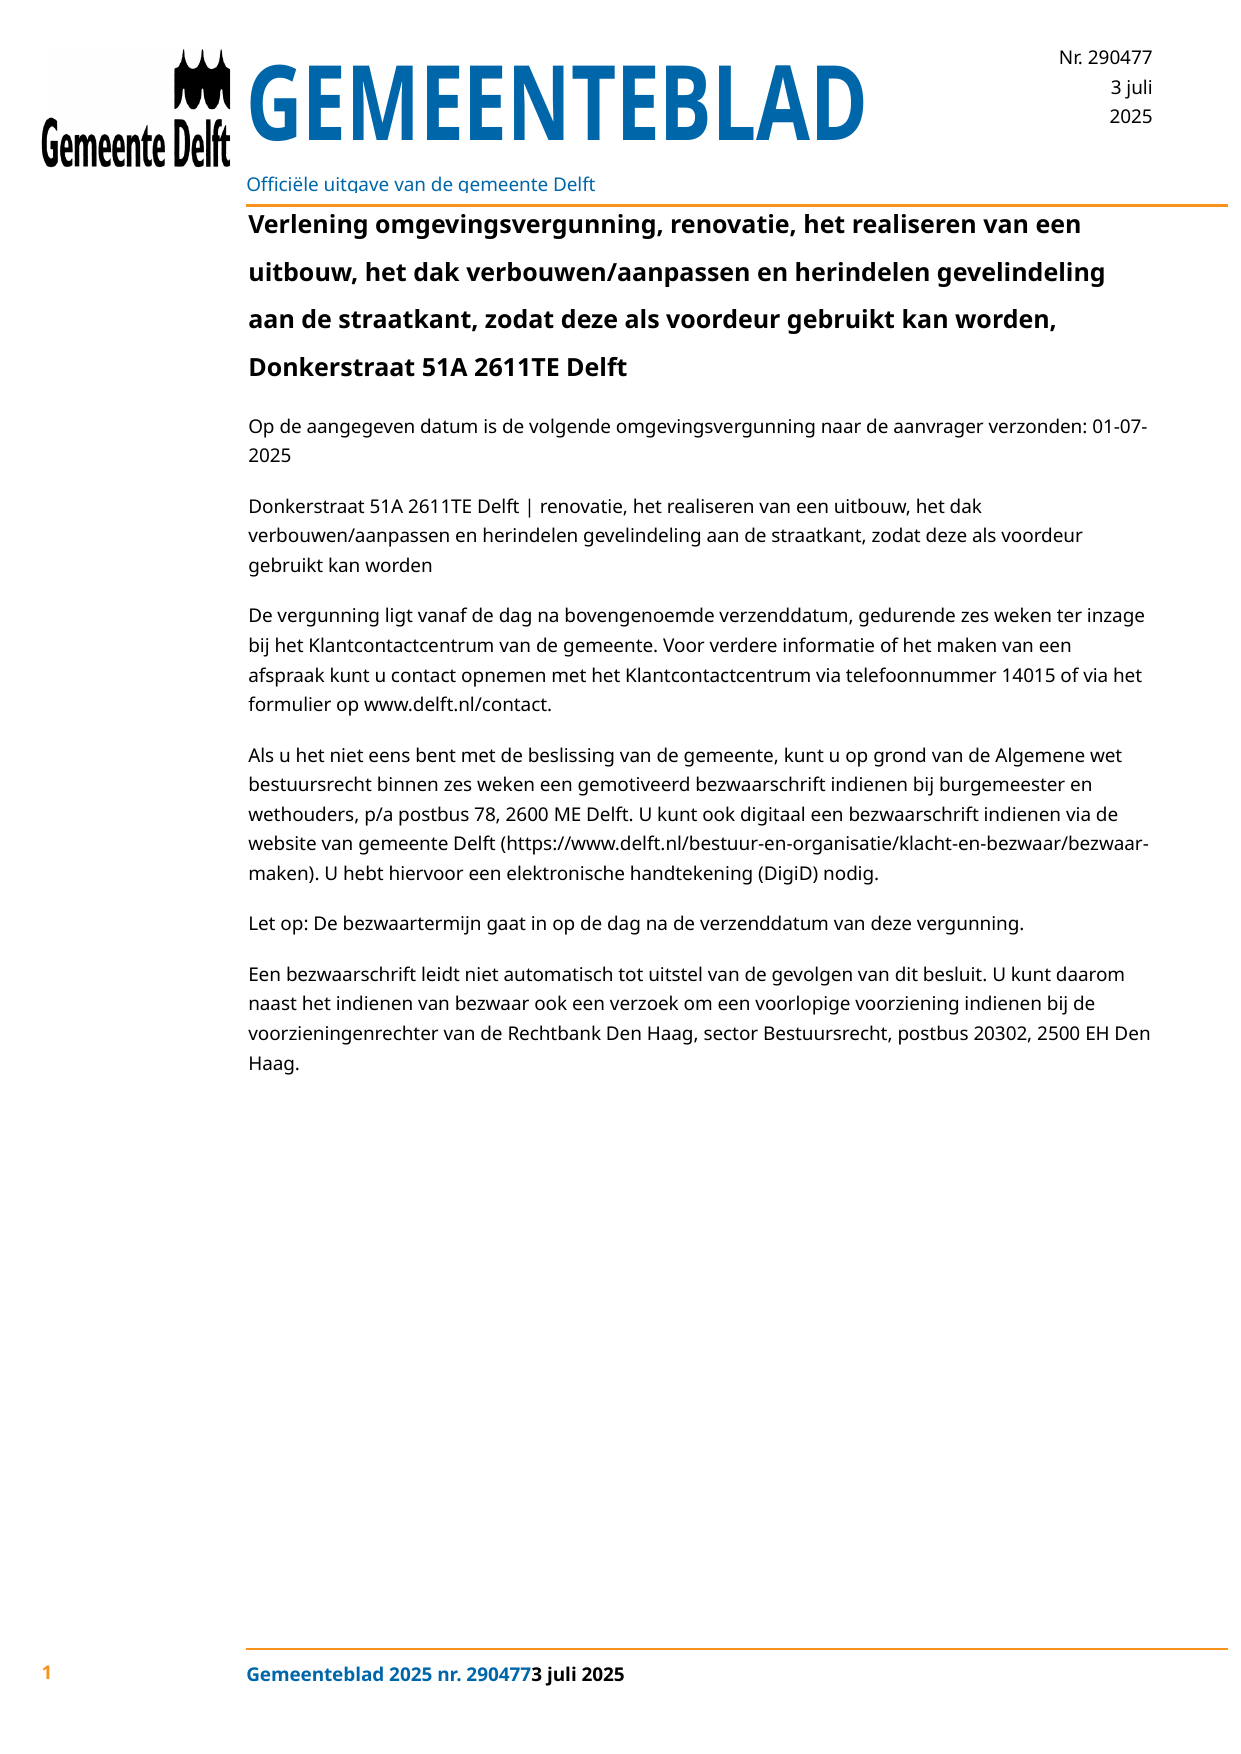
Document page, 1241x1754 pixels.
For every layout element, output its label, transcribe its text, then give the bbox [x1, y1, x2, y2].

text Let op: De bezwaartermijn gaat in op de dag na de verzenddatum van deze vergunning. [248, 911, 1152, 936]
text Een bezwaarschrift leidt niet automatisch tot uitstel van de gevolgen van dit besluit. U kunt daarom naast het indienen van bezwaar ook een verzoek om een voorlopige voorziening indienen bij de voorzieningenrechter van de Rechtbank Den Haag, sector Bestuursrecht, postbus 20302, 2500 EH Den Haag. [248, 961, 1152, 1076]
text Verlening omgevingsvergunning, renovatie, het realiseren van een uitbouw, het dak verbouwen/aanpassen en herindelen gevelindeling aan de straatkant, zodat deze als voordeur gebruikt kan worden, Donkerstraat 51A 2611TE Delft [248, 207, 1152, 384]
text De vergunning ligt vanaf de dag na bovengenoemde verzenddatum, gedurende zes weken ter inzage bij het Klantcontactcentrum van de gemeente. Voor verdere informatie of het maken van een afspraak kunt u contact opnemen met het Klantcontactcentrum via telefoonnummer 14015 of via het formulier op www.delft.nl/contact. [248, 603, 1152, 717]
text Op de aangegeven datum is de volgende omgevingsvergunning naar de aanvrager verzonden: 01-07-2025 [248, 413, 1152, 468]
picture [41, 47, 231, 172]
text Donkerstraat 51A 2611TE Delft | renovatie, het realiseren van een uitbouw, het dak verbouwen/aanpassen en herindelen gevelindeling aan de straatkant, zodat deze als voordeur gebruikt kan worden [248, 493, 1152, 578]
text Als u het niet eens bent met de beslissing van de gemeente, kunt u op grond van de Algemene wet bestuursrecht binnen zes weken een gemotiveerd bezwaarschrift indienen bij burgemeester en wethouders, p/a postbus 78, 2600 ME Delft. U kunt ook digitaal een bezwaarschrift indienen via de website van gemeente Delft (https://www.delft.nl/bestuur-en-organisatie/klacht-en-bezwaar/bezwaar-maken). U hebt hiervoor een elektronische handtekening (DigiD) nodig. [248, 742, 1152, 886]
